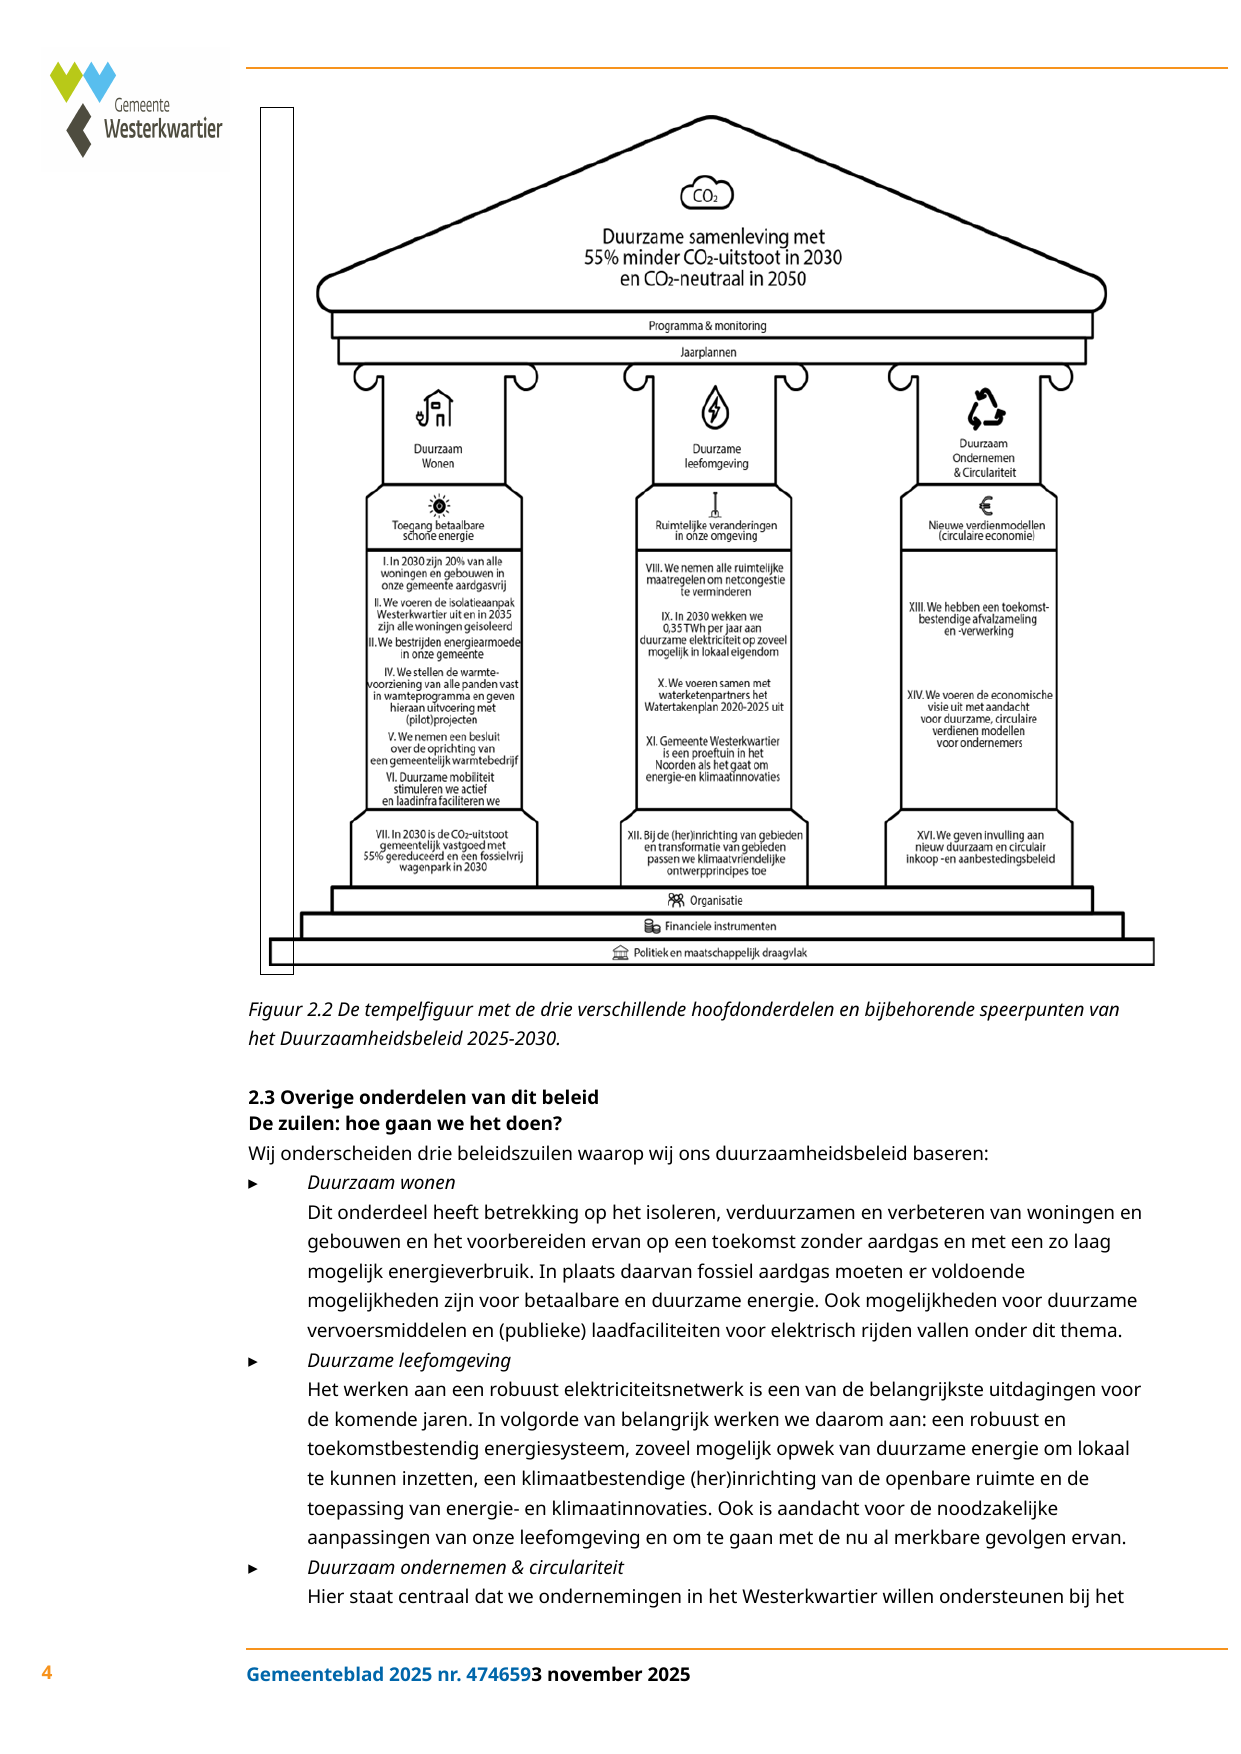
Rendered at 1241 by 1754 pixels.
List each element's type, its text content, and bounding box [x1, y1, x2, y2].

list Duurzame leefomgeving [248, 1347, 1152, 1373]
list Duurzaam wonen [248, 1169, 1152, 1195]
text De zuilen: hoe gaan we het doen? [248, 1110, 1152, 1136]
text Figuur 2.2 De tempelfiguur met de drie verschillende hoofdonderdelen en bijbehorende speerpunten van het Duurzaamheidsbeleid 2025-2030. [248, 996, 1152, 1051]
text Wij onderscheiden drie beleidszuilen waarop wij ons duurzaamheidsbeleid baseren: [248, 1140, 1152, 1166]
text 2.3 Overige onderdelen van dit beleid [248, 1084, 1152, 1110]
picture [41, 47, 231, 172]
list Het werken aan een robuust elektriciteitsnetwerk is een van de belangrijkste uitdagingen voor de komende jaren. In volgorde van belangrijk werken we daarom aan: een robuust en toekomstbestendig energiesysteem, zoveel mogelijk opwek van duurzame energie om lokaal te kunnen inzetten, een klimaatbestendige (her)inrichting van de openbare ruimte en de toepassing van energie- en klimaatinnovaties. Ook is aandacht voor de noodzakelijke aanpassingen van onze leefomgeving en om te gaan met de nu al merkbare gevolgen ervan. [248, 1376, 1152, 1550]
list Dit onderdeel heeft betrekking op het isoleren, verduurzamen en verbeteren van woningen en gebouwen en het voorbereiden ervan op een toekomst zonder aardgas en met een zo laag mogelijk energieverbruik. In plaats daarvan fossiel aardgas moeten er voldoende mogelijkheden zijn voor betaalbare en duurzame energie. Ook mogelijkheden voor duurzame vervoersmiddelen en (publieke) laadfaciliteiten voor elektrisch rijden vallen onder dit thema. [248, 1199, 1152, 1343]
list Hier staat centraal dat we ondernemingen in het Westerkwartier willen ondersteunen bij het [248, 1583, 1152, 1609]
list Duurzaam ondernemen & circulariteit [248, 1554, 1152, 1580]
picture [268, 115, 1155, 966]
